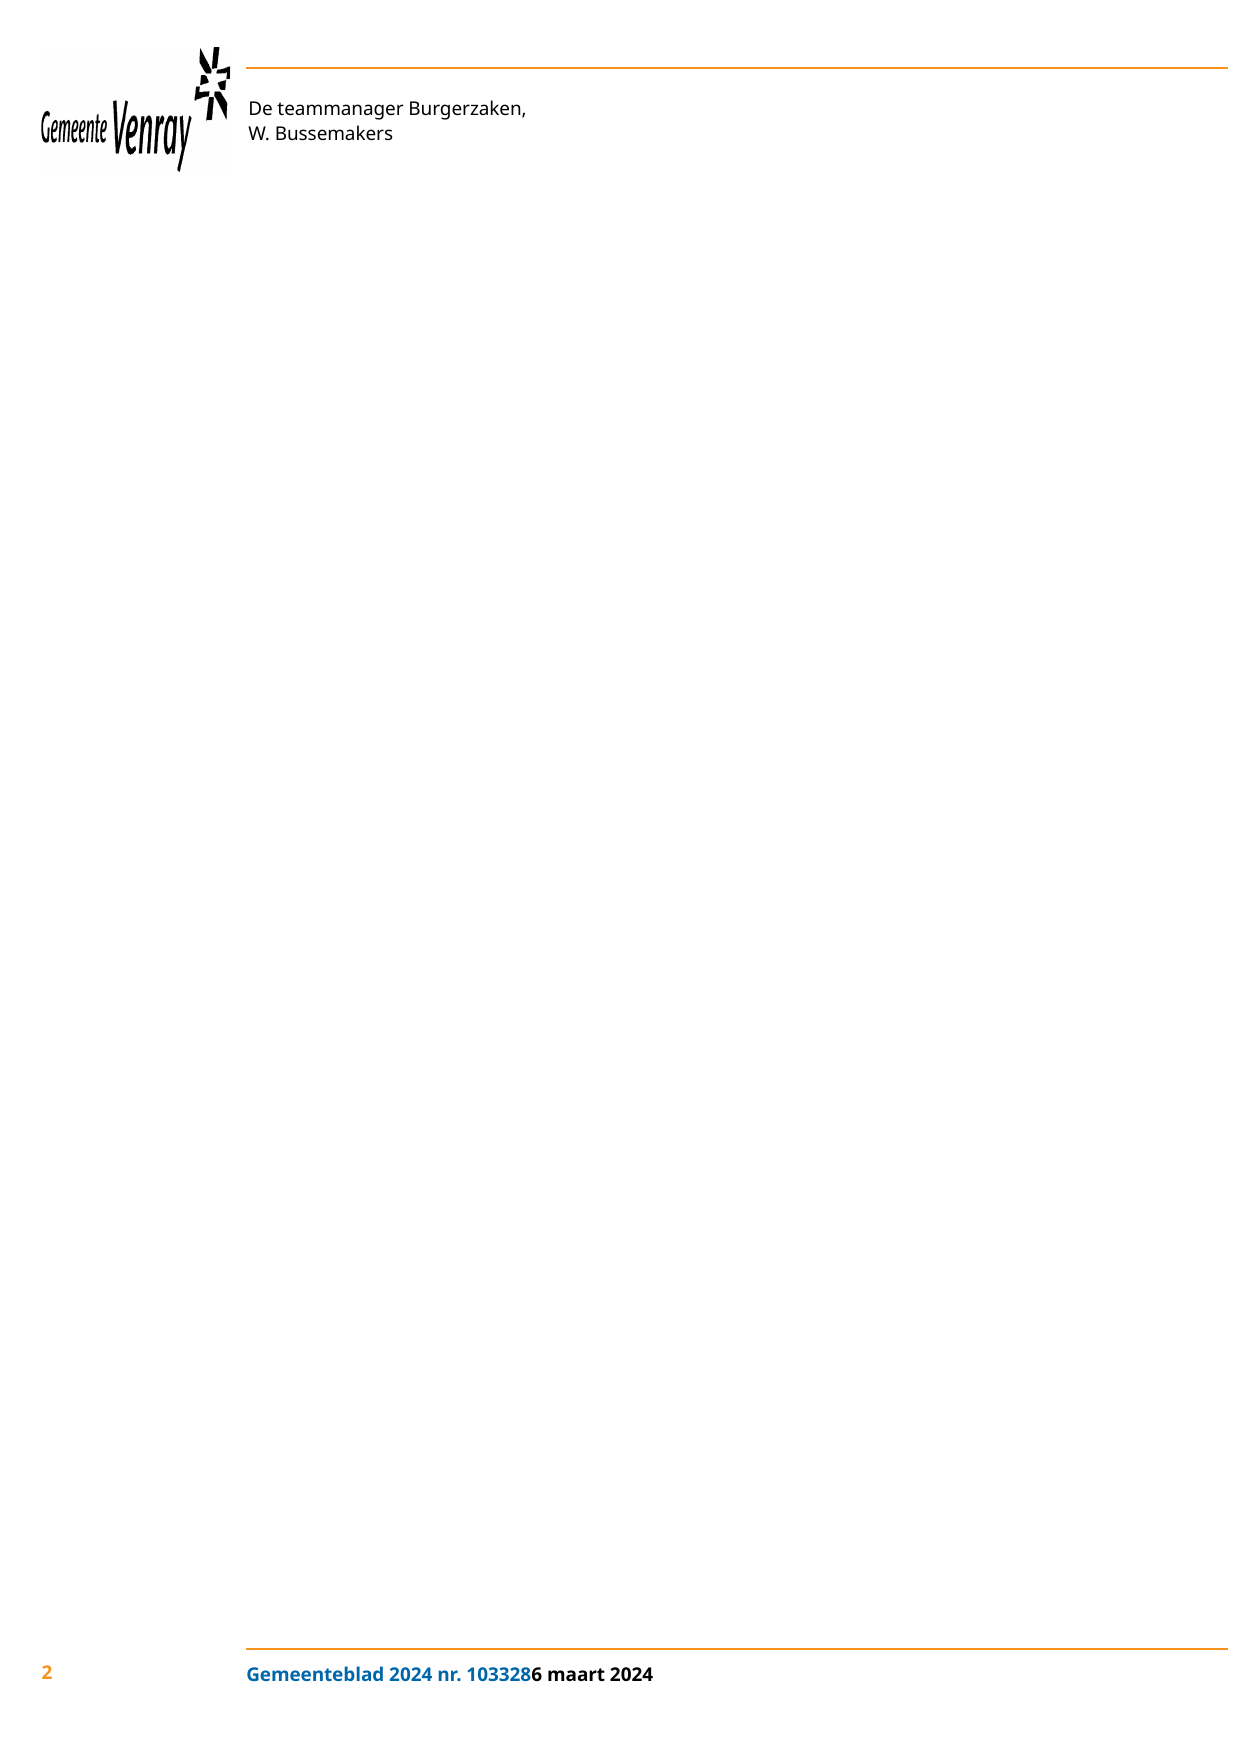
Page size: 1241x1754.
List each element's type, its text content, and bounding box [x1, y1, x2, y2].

text W. Bussemakers [248, 121, 1152, 146]
text De teammanager Burgerzaken, [248, 95, 1152, 121]
picture [41, 47, 231, 172]
